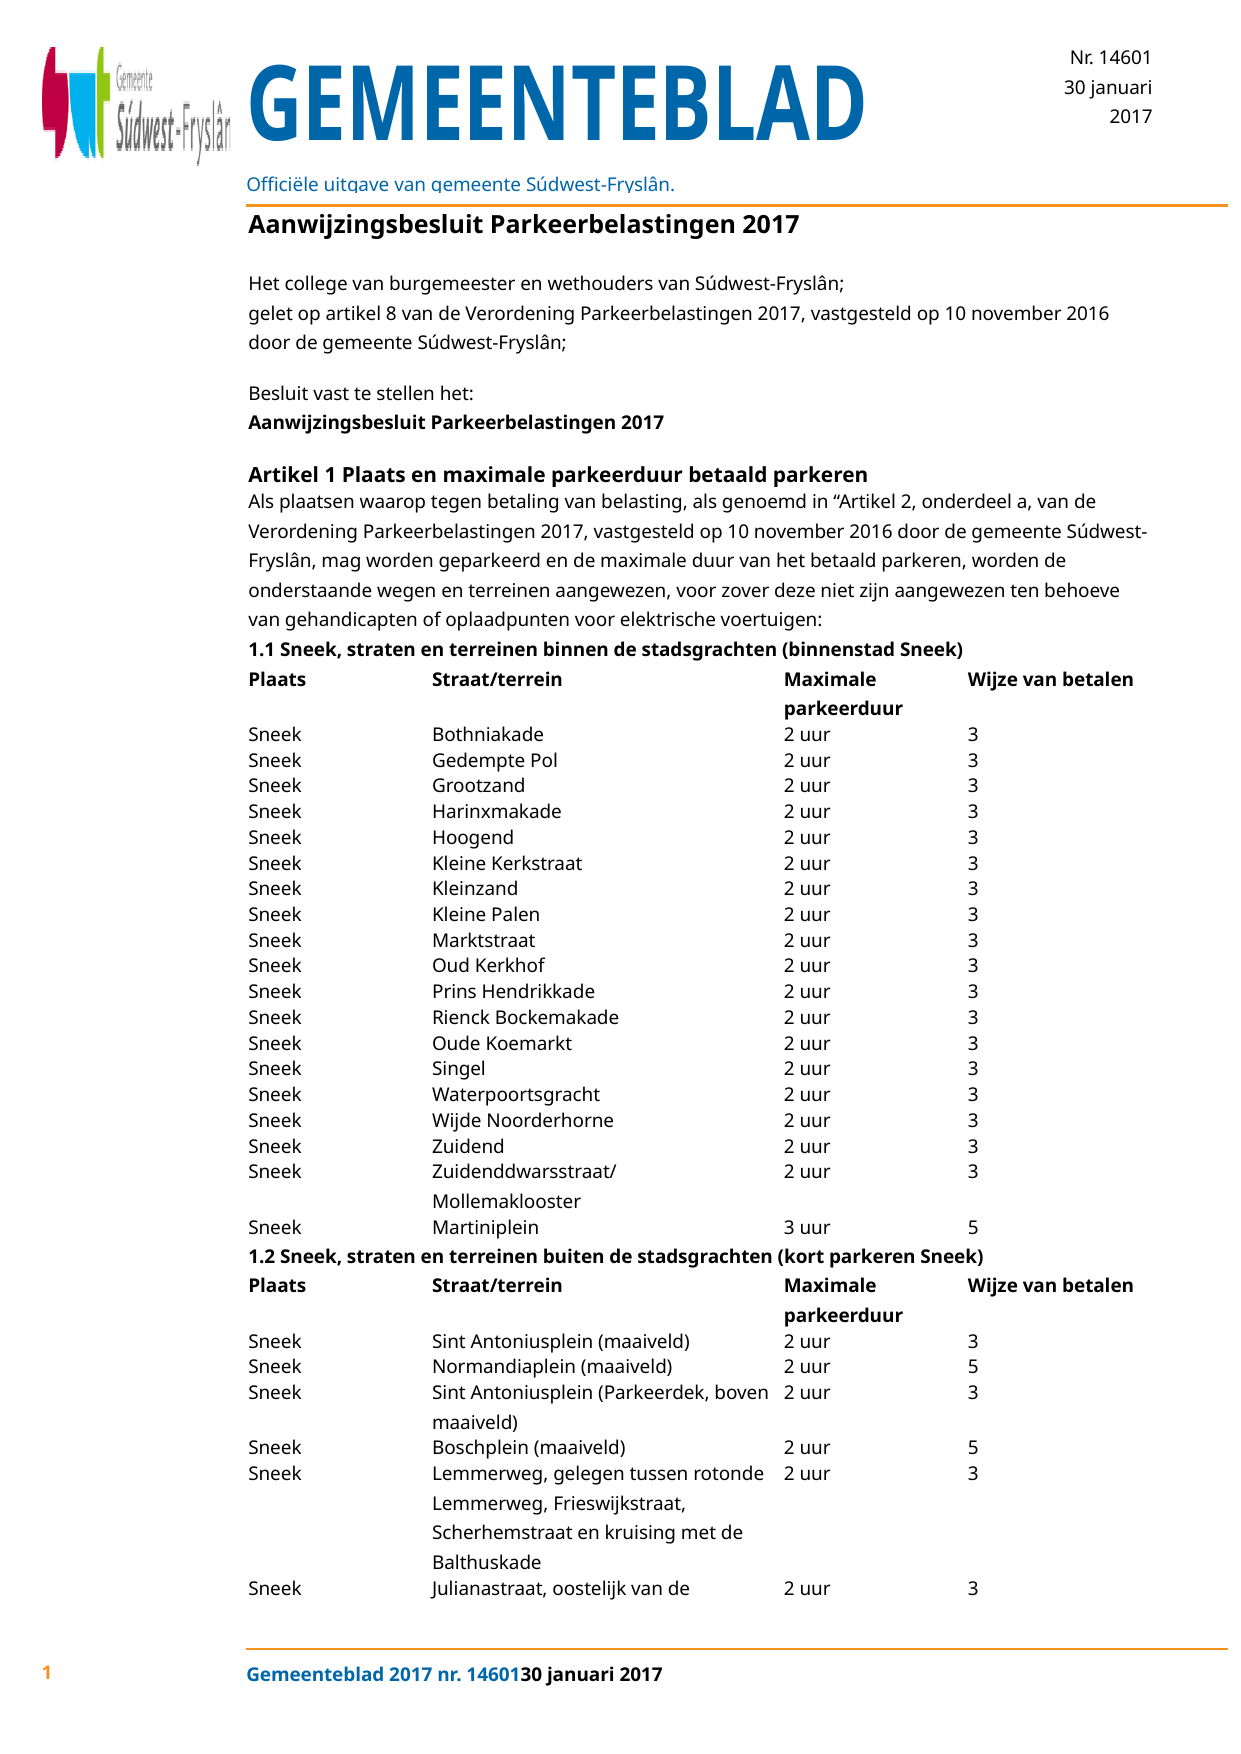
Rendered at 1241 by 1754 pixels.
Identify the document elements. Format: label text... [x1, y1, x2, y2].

table_header Straat/terrein [432, 666, 784, 721]
table_cell Normandiaplein (maaiveld) [432, 1354, 784, 1379]
table_cell Zuidend [432, 1133, 784, 1158]
table_cell 3 [968, 979, 1152, 1004]
table_cell Sneek [248, 979, 432, 1004]
table_cell 3 [968, 1575, 1152, 1601]
table_cell Sneek [248, 901, 432, 927]
table_cell Oud Kerkhof [432, 953, 784, 978]
table_cell 5 [968, 1214, 1152, 1239]
table_cell 2 uur [784, 901, 968, 927]
table_cell 3 [968, 1133, 1152, 1158]
table_cell 3 [968, 721, 1152, 747]
table_cell Sneek [248, 1107, 432, 1133]
table_cell Wijde Noorderhorne [432, 1107, 784, 1133]
table_cell Oude Koemarkt [432, 1030, 784, 1056]
table_cell Marktstraat [432, 927, 784, 953]
table_cell Sneek [248, 1159, 432, 1214]
table_cell Sneek [248, 773, 432, 798]
table_cell Sneek [248, 721, 432, 747]
text Het college van burgemeester en wethouders van Súdwest-Fryslân; [248, 270, 1152, 296]
table_cell 3 [968, 1004, 1152, 1030]
table_cell Sneek [248, 927, 432, 953]
table_cell 5 [968, 1354, 1152, 1379]
table_cell 2 uur [784, 1159, 968, 1214]
table_cell 2 uur [784, 927, 968, 953]
table_cell 2 uur [784, 721, 968, 747]
picture [41, 47, 231, 172]
table_cell Sneek [248, 1354, 432, 1379]
table_header Maximale parkeerduur [784, 666, 968, 721]
table_cell Sneek [248, 798, 432, 824]
table_header Plaats [248, 666, 432, 721]
table_cell Kleinzand [432, 876, 784, 901]
table_cell 3 [968, 953, 1152, 978]
table_cell 2 uur [784, 1107, 968, 1133]
table_cell Zuidenddwarsstraat/ Mollemaklooster [432, 1159, 784, 1214]
table_cell 2 uur [784, 1328, 968, 1353]
text Aanwijzingsbesluit Parkeerbelastingen 2017 [248, 409, 1152, 435]
table_cell Sneek [248, 747, 432, 773]
text 1.2 Sneek, straten en terreinen buiten de stadsgrachten (kort parkeren Sneek) [248, 1243, 1152, 1268]
table_cell Sneek [248, 1214, 432, 1239]
table_cell 2 uur [784, 773, 968, 798]
table_cell Sneek [248, 876, 432, 901]
table_cell 3 [968, 1379, 1152, 1434]
table_cell 2 uur [784, 850, 968, 876]
table_header Wijze van betalen [968, 1273, 1152, 1328]
table_cell Julianastraat, oostelijk van de [432, 1575, 784, 1601]
table_cell 2 uur [784, 1379, 968, 1434]
table_header Straat/terrein [432, 1273, 784, 1328]
table_cell Kleine Palen [432, 901, 784, 927]
table_cell Sneek [248, 1004, 432, 1030]
table_cell 3 [968, 1460, 1152, 1575]
table_cell 2 uur [784, 1133, 968, 1158]
table_cell 2 uur [784, 1575, 968, 1601]
table_cell 2 uur [784, 876, 968, 901]
table_cell 3 [968, 1328, 1152, 1353]
text Besluit vast te stellen het: [248, 380, 1152, 406]
table_cell 3 [968, 1030, 1152, 1056]
table_cell Sneek [248, 1575, 432, 1601]
table_cell Lemmerweg, gelegen tussen rotonde Lemmerweg, Frieswijkstraat, Scherhemstraat en kruising met de Balthuskade [432, 1460, 784, 1575]
table_cell 3 [968, 876, 1152, 901]
table_cell 3 [968, 901, 1152, 927]
table_header Maximale parkeerduur [784, 1273, 968, 1328]
table_cell 3 [968, 1056, 1152, 1081]
table_cell 2 uur [784, 1460, 968, 1575]
table_cell Sneek [248, 953, 432, 978]
table_cell 3 [968, 824, 1152, 850]
table_cell Sneek [248, 1056, 432, 1081]
table_cell 2 uur [784, 1030, 968, 1056]
table_cell Grootzand [432, 773, 784, 798]
table_cell 5 [968, 1435, 1152, 1460]
table_header Plaats [248, 1273, 432, 1328]
table_cell 3 uur [784, 1214, 968, 1239]
table_cell Sneek [248, 1328, 432, 1353]
table_cell 2 uur [784, 1081, 968, 1107]
table_cell 2 uur [784, 824, 968, 850]
table_cell Sneek [248, 850, 432, 876]
table_cell Sneek [248, 1030, 432, 1056]
table_cell 2 uur [784, 1056, 968, 1081]
table_cell 3 [968, 927, 1152, 953]
table_cell Sneek [248, 1379, 432, 1434]
table_cell 3 [968, 773, 1152, 798]
table_cell Gedempte Pol [432, 747, 784, 773]
table_cell Martiniplein [432, 1214, 784, 1239]
table_cell 3 [968, 850, 1152, 876]
table_cell 2 uur [784, 798, 968, 824]
table_cell Sneek [248, 1081, 432, 1107]
table_cell 2 uur [784, 1354, 968, 1379]
table_cell Hoogend [432, 824, 784, 850]
table_cell Sneek [248, 1133, 432, 1158]
text Aanwijzingsbesluit Parkeerbelastingen 2017 [248, 207, 1152, 241]
table_cell Rienck Bockemakade [432, 1004, 784, 1030]
table_cell Singel [432, 1056, 784, 1081]
table_cell Boschplein (maaiveld) [432, 1435, 784, 1460]
text Als plaatsen waarop tegen betaling van belasting, als genoemd in “Artikel 2, onderdeel a, van de Verordening Parkeerbelastingen 2017, vastgesteld op 10 november 2016 door de gemeente Súdwest- Fryslân, mag worden geparkeerd en de maximale duur van het betaald parkeren, worden de onderstaande wegen en terreinen aangewezen, voor zover deze niet zijn aangewezen ten behoeve van gehandicapten of oplaadpunten voor elektrische voertuigen: [248, 488, 1152, 632]
table_cell 2 uur [784, 953, 968, 978]
table_cell 2 uur [784, 1004, 968, 1030]
table_cell Bothniakade [432, 721, 784, 747]
text Artikel 1 Plaats en maximale parkeerduur betaald parkeren [248, 460, 1152, 488]
table_cell 3 [968, 1081, 1152, 1107]
text gelet op artikel 8 van de Verordening Parkeerbelastingen 2017, vastgesteld op 10 november 2016 door de gemeente Súdwest-Fryslân; [248, 300, 1152, 355]
table_cell Sneek [248, 824, 432, 850]
table_cell 3 [968, 1107, 1152, 1133]
table_cell Harinxmakade [432, 798, 784, 824]
text 1.1 Sneek, straten en terreinen binnen de stadsgrachten (binnenstad Sneek) [248, 636, 1152, 662]
table_cell 3 [968, 1159, 1152, 1214]
table_cell Waterpoortsgracht [432, 1081, 784, 1107]
table_cell 2 uur [784, 1435, 968, 1460]
table_cell 3 [968, 747, 1152, 773]
table_cell Sneek [248, 1435, 432, 1460]
table_cell 3 [968, 798, 1152, 824]
table_header Wijze van betalen [968, 666, 1152, 721]
table_cell 2 uur [784, 979, 968, 1004]
table_cell Prins Hendrikkade [432, 979, 784, 1004]
table_cell Sint Antoniusplein (Parkeerdek, boven maaiveld) [432, 1379, 784, 1434]
table_cell Sneek [248, 1460, 432, 1575]
table_cell Kleine Kerkstraat [432, 850, 784, 876]
table_cell Sint Antoniusplein (maaiveld) [432, 1328, 784, 1353]
table_cell 2 uur [784, 747, 968, 773]
